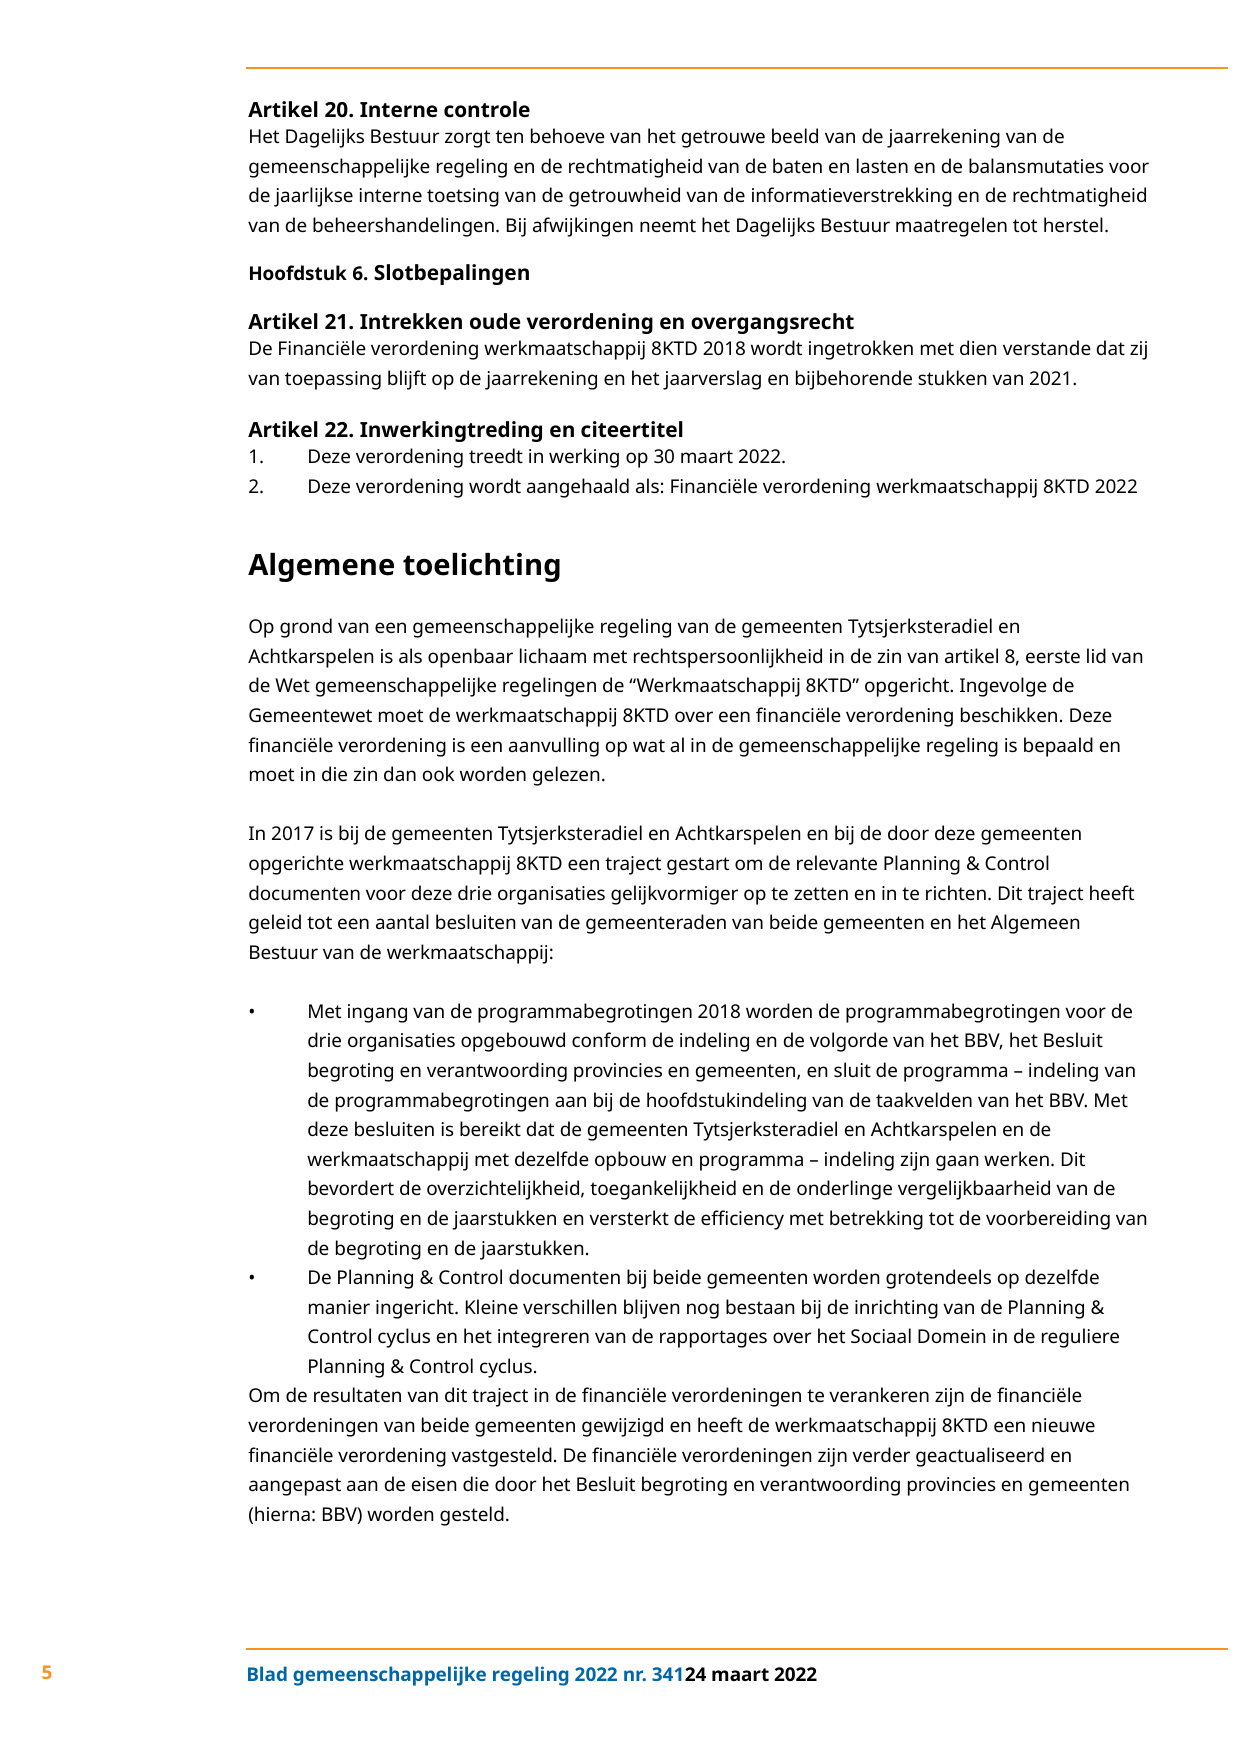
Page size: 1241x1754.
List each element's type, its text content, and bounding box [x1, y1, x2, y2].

text De Financiële verordening werkmaatschappij 8KTD 2018 wordt ingetrokken met dien verstande dat zij van toepassing blijft op de jaarrekening en het jaarverslag en bijbehorende stukken van 2021. [248, 335, 1152, 391]
list Deze verordening treedt in werking op 30 maart 2022. [248, 444, 1152, 469]
text Artikel 20. Interne controle [248, 95, 1152, 123]
text Om de resultaten van dit traject in de financiële verordeningen te verankeren zijn de financiële verordeningen van beide gemeenten gewijzigd en heeft de werkmaatschappij 8KTD een nieuwe financiële verordening vastgesteld. De financiële verordeningen zijn verder geactualiseerd en aangepast aan de eisen die door het Besluit begroting en verantwoording provincies en gemeenten (hierna: BBV) worden gesteld. [248, 1383, 1152, 1527]
text Het Dagelijks Bestuur zorgt ten behoeve van het getrouwe beeld van de jaarrekening van de gemeenschappelijke regeling en de rechtmatigheid van de baten en lasten en de balansmutaties voor de jaarlijkse interne toetsing van de getrouwheid van de informatieverstrekking en de rechtmatigheid van de beheershandelingen. Bij afwijkingen neemt het Dagelijks Bestuur maatregelen tot herstel. [248, 123, 1152, 238]
list Met ingang van de programmabegrotingen 2018 worden de programmabegrotingen voor de drie organisaties opgebouwd conform de indeling en de volgorde van het BBV, het Besluit begroting en verantwoording provincies en gemeenten, en sluit de programma – indeling van de programmabegrotingen aan bij de hoofdstukindeling van de taakvelden van het BBV. Met deze besluiten is bereikt dat de gemeenten Tytsjerksteradiel en Achtkarspelen en de werkmaatschappij met dezelfde opbouw en programma – indeling zijn gaan werken. Dit bevordert de overzichtelijkheid, toegankelijkheid en de onderlinge vergelijkbaarheid van de begroting en de jaarstukken en versterkt de efficiency met betrekking tot de voorbereiding van de begroting en de jaarstukken. [248, 998, 1152, 1261]
text Op grond van een gemeenschappelijke regeling van de gemeenten Tytsjerksteradiel en Achtkarspelen is als openbaar lichaam met rechtspersoonlijkheid in de zin van artikel 8, eerste lid van de Wet gemeenschappelijke regelingen de “Werkmaatschappij 8KTD” opgericht. Ingevolge de Gemeentewet moet de werkmaatschappij 8KTD over een financiële verordening beschikken. Deze financiële verordening is een aanvulling op wat al in de gemeenschappelijke regeling is bepaald en moet in die zin dan ook worden gelezen. [248, 613, 1152, 787]
picture [41, 47, 231, 172]
text Artikel 22. Inwerkingtreding en citeertitel [248, 415, 1152, 444]
text Algemene toelichting [248, 545, 1152, 584]
text Hoofdstuk 6. Slotbepalingen [248, 258, 1152, 286]
text Artikel 21. Intrekken oude verordening en overgangsrecht [248, 307, 1152, 335]
list Deze verordening wordt aangehaald als: Financiële verordening werkmaatschappij 8KTD 2022 [248, 473, 1152, 499]
list De Planning & Control documenten bij beide gemeenten worden grotendeels op dezelfde manier ingericht. Kleine verschillen blijven nog bestaan bij de inrichting van de Planning & Control cyclus en het integreren van de rapportages over het Sociaal Domein in de reguliere Planning & Control cyclus. [248, 1264, 1152, 1379]
text In 2017 is bij de gemeenten Tytsjerksteradiel en Achtkarspelen en bij de door deze gemeenten opgerichte werkmaatschappij 8KTD een traject gestart om de relevante Planning & Control documenten voor deze drie organisaties gelijkvormiger op te zetten en in te richten. Dit traject heeft geleid tot een aantal besluiten van de gemeenteraden van beide gemeenten en het Algemeen Bestuur van de werkmaatschappij: [248, 821, 1152, 965]
